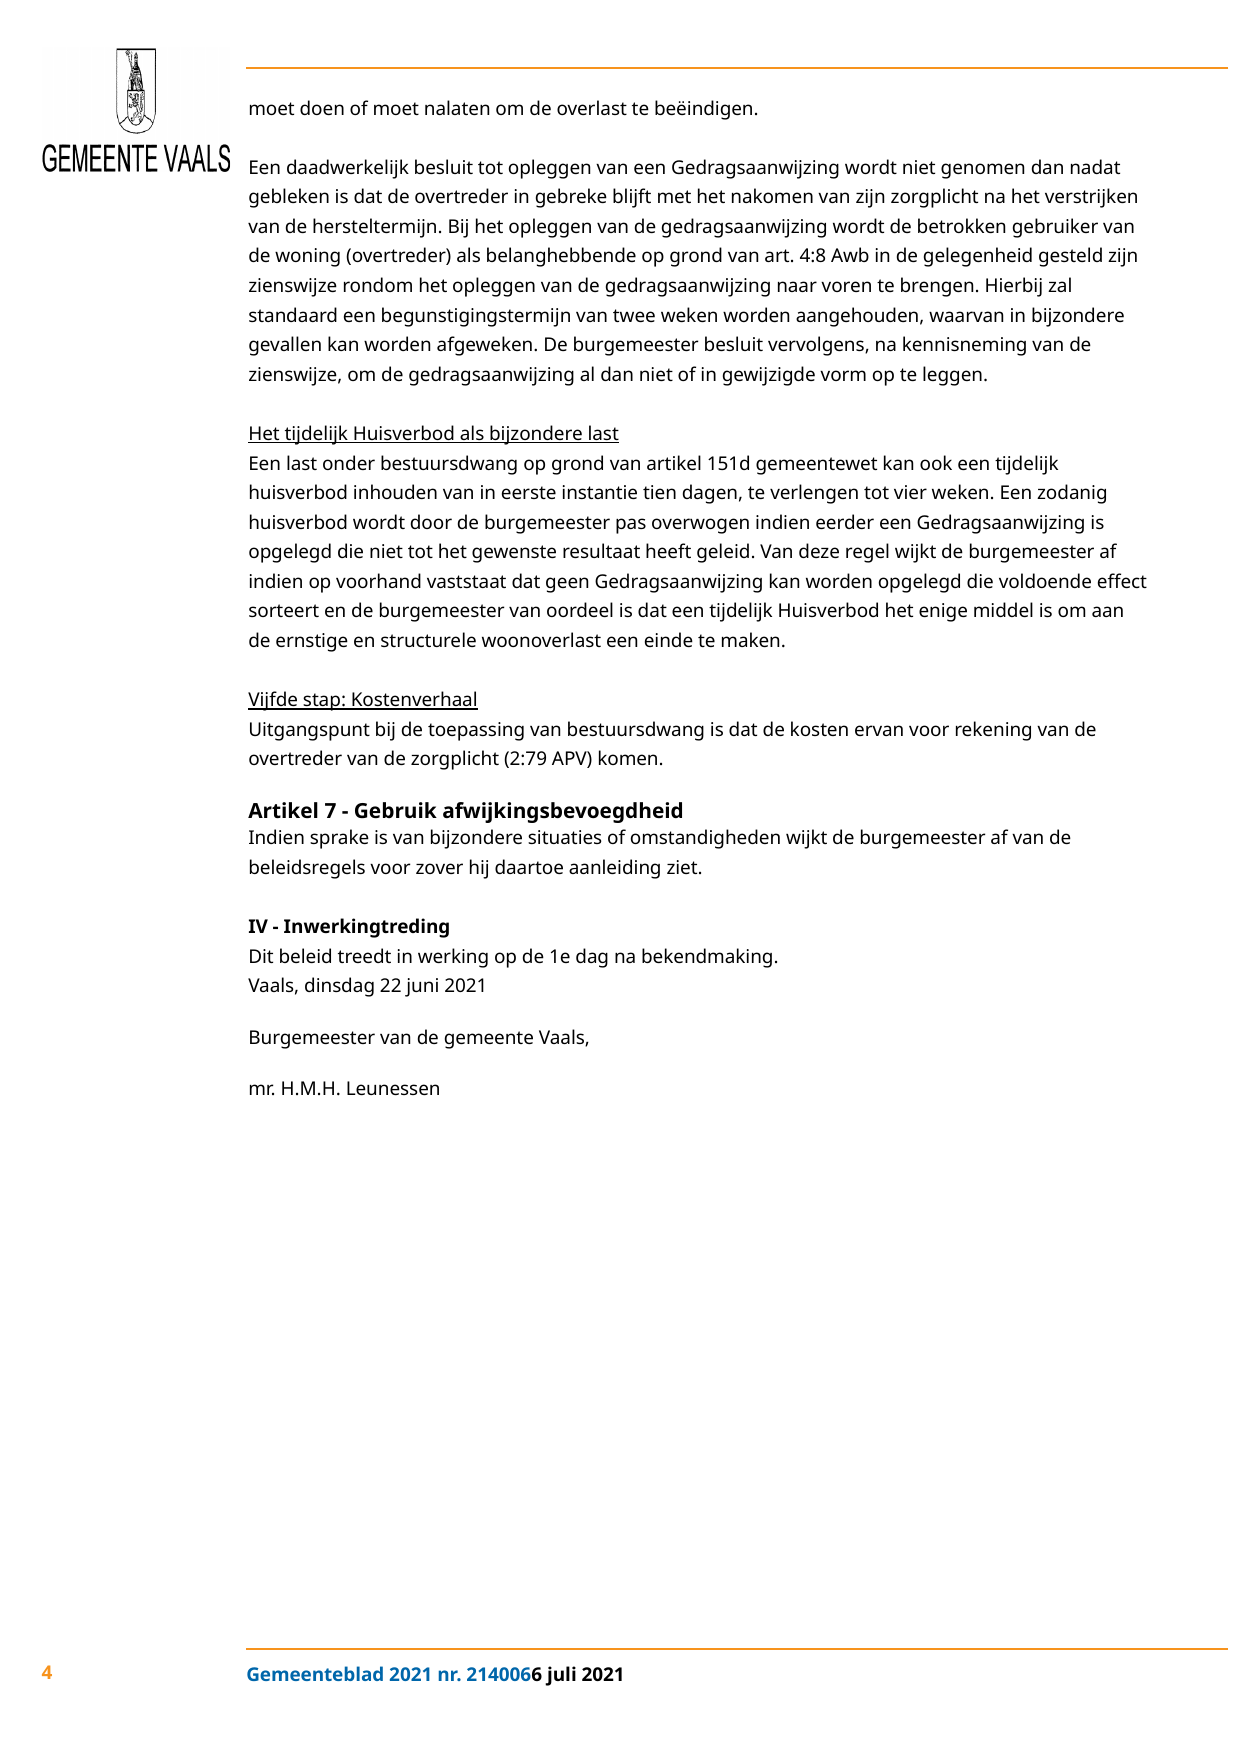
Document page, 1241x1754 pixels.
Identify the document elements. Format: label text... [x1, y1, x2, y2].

text Artikel 7 - Gebruik afwijkingsbevoegdheid [248, 796, 1152, 824]
text Vijfde stap: Kostenverhaal [248, 686, 1152, 712]
text Indien sprake is van bijzondere situaties of omstandigheden wijkt de burgemeester af van de beleidsregels voor zover hij daartoe aanleiding ziet. [248, 824, 1152, 880]
picture [41, 47, 231, 172]
text Een last onder bestuursdwang op grond van artikel 151d gemeentewet kan ook een tijdelijk huisverbod inhouden van in eerste instantie tien dagen, te verlengen tot vier weken. Een zodanig huisverbod wordt door de burgemeester pas overwogen indien eerder een Gedragsaanwijzing is opgelegd die niet tot het gewenste resultaat heeft geleid. Van deze regel wijkt de burgemeester af indien op voorhand vaststaat dat geen Gedragsaanwijzing kan worden opgelegd die voldoende effect sorteert en de burgemeester van oordeel is dat een tijdelijk Huisverbod het enige middel is om aan de ernstige en structurele woonoverlast een einde te maken. [248, 450, 1152, 653]
text mr. H.M.H. Leunessen [248, 1075, 1152, 1101]
text moet doen of moet nalaten om de overlast te beëindigen. [248, 95, 1152, 121]
text Vaals, dinsdag 22 juni 2021 [248, 972, 1152, 998]
text Een daadwerkelijk besluit tot opleggen van een Gedragsaanwijzing wordt niet genomen dan nadat gebleken is dat de overtreder in gebreke blijft met het nakomen van zijn zorgplicht na het verstrijken van de hersteltermijn. Bij het opleggen van de gedragsaanwijzing wordt de betrokken gebruiker van de woning (overtreder) als belanghebbende op grond van art. 4:8 Awb in de gelegenheid gesteld zijn zienswijze rondom het opleggen van de gedragsaanwijzing naar voren te brengen. Hierbij zal standaard een begunstigingstermijn van twee weken worden aangehouden, waarvan in bijzondere gevallen kan worden afgeweken. De burgemeester besluit vervolgens, na kennisneming van de zienswijze, om de gedragsaanwijzing al dan niet of in gewijzigde vorm op te leggen. [248, 154, 1152, 387]
text Het tijdelijk Huisverbod als bijzondere last [248, 420, 1152, 446]
text Dit beleid treedt in werking op de 1e dag na bekendmaking. [248, 943, 1152, 968]
text Uitgangspunt bij de toepassing van bestuursdwang is dat de kosten ervan voor rekening van de overtreder van de zorgplicht (2:79 APV) komen. [248, 716, 1152, 771]
text Burgemeester van de gemeente Vaals, [248, 1024, 1152, 1049]
text IV - Inwerkingtreding [248, 913, 1152, 939]
